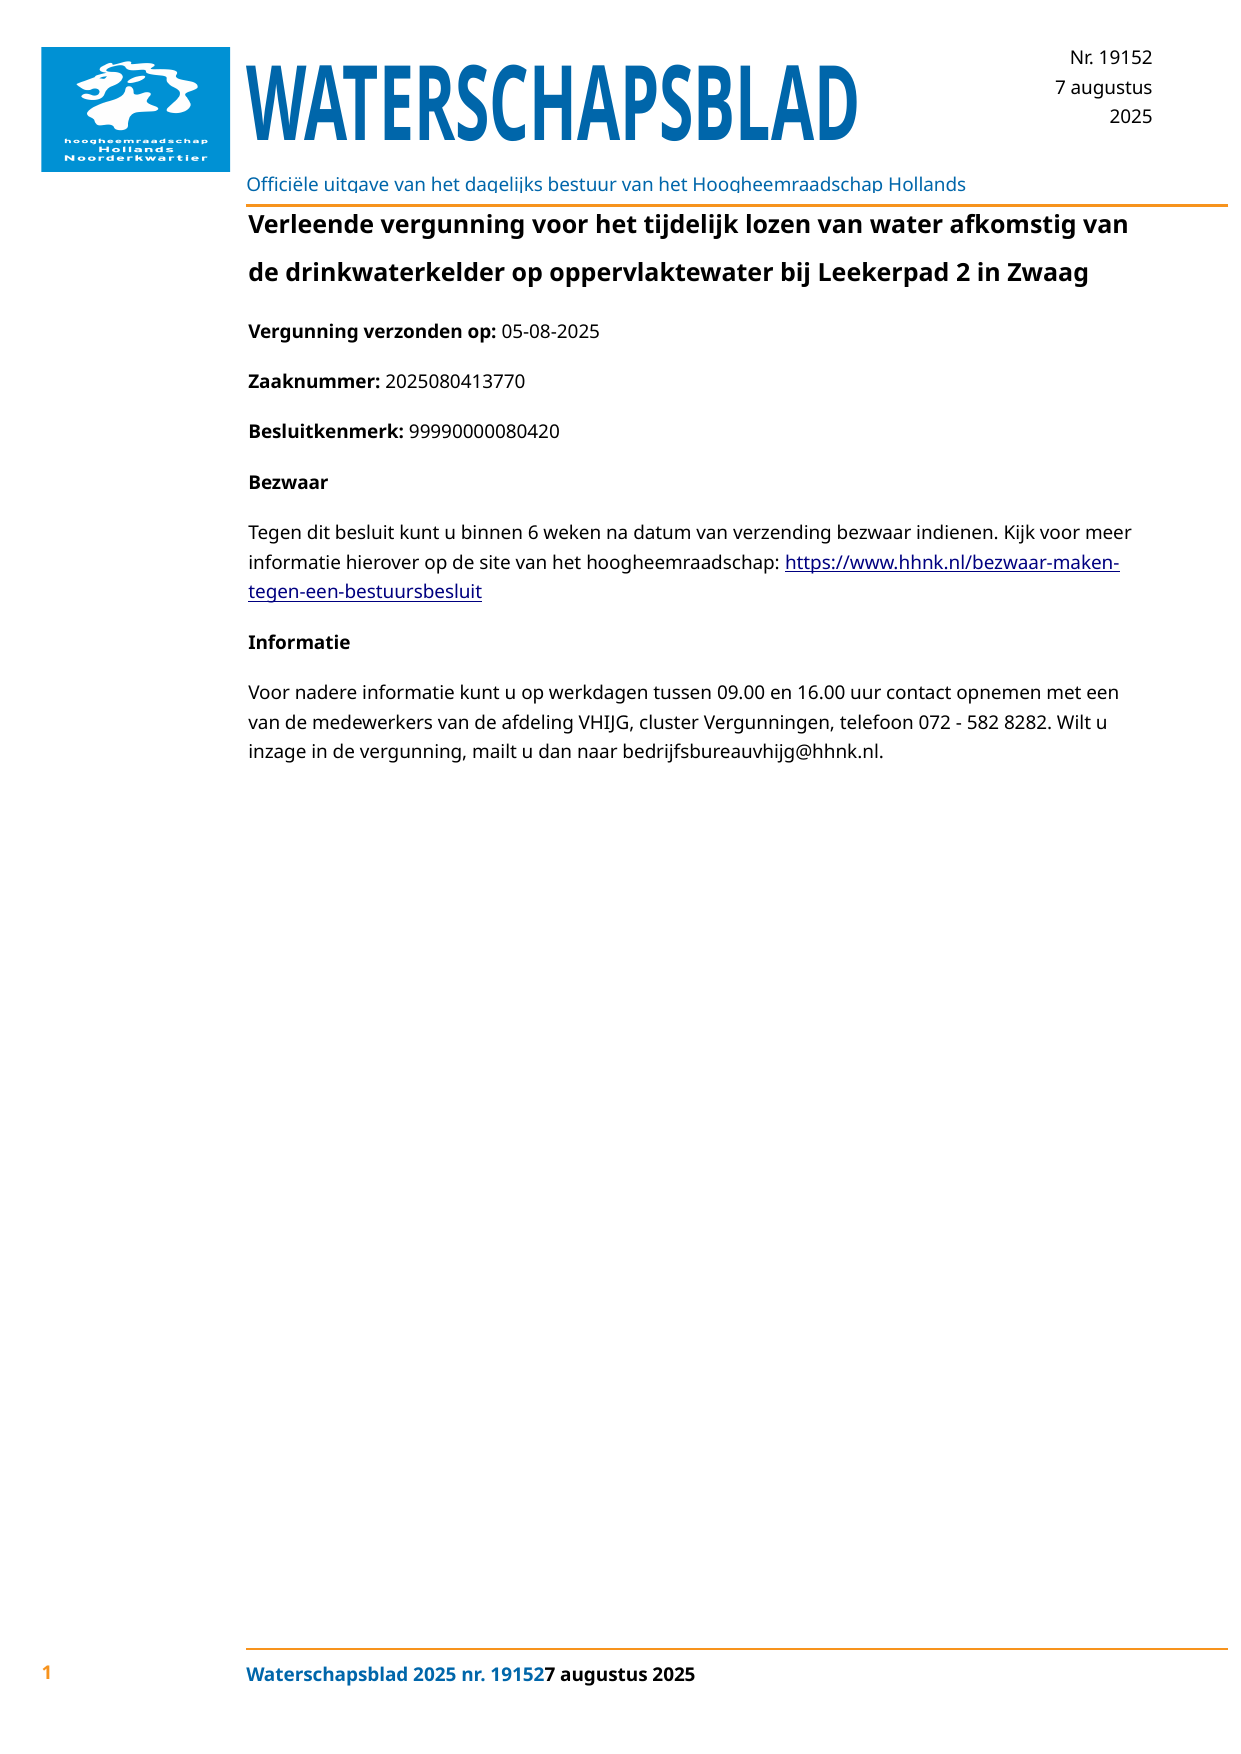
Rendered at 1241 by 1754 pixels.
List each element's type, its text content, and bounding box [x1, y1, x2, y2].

picture [118, 62, 197, 112]
picture [78, 64, 122, 99]
text Zaaknummer: 2025080413770 [248, 368, 1152, 394]
text Verleende vergunning voor het tijdelijk lozen van water afkomstig van de drinkwaterkelder op oppervlaktewater bij Leekerpad 2 in Zwaag [248, 207, 1152, 288]
text Besluitkenmerk: 99990000080420 [248, 419, 1152, 444]
text Informatie [248, 629, 1152, 655]
text Vergunning verzonden op: 05-08-2025 [248, 318, 1152, 344]
text Tegen dit besluit kunt u binnen 6 weken na datum van verzending bezwaar indienen. Kijk voor meer informatie hierover op de site van het hoogheemraadschap: https://www.hhnk.nl/bezwaar-maken-tegen-een-bestuursbesluit [248, 519, 1152, 604]
text Voor nadere informatie kunt u op werkdagen tussen 09.00 en 16.00 uur contact opnemen met een van de medewerkers van de afdeling VHIJG, cluster Vergunningen, telefoon 072 - 582 8282. Wilt u inzage in de vergunning, mailt u dan naar bedrijfsbureauvhijg@hhnk.nl. [248, 679, 1152, 764]
text Bezwaar [248, 469, 1152, 495]
picture [88, 87, 157, 130]
picture [129, 76, 144, 82]
